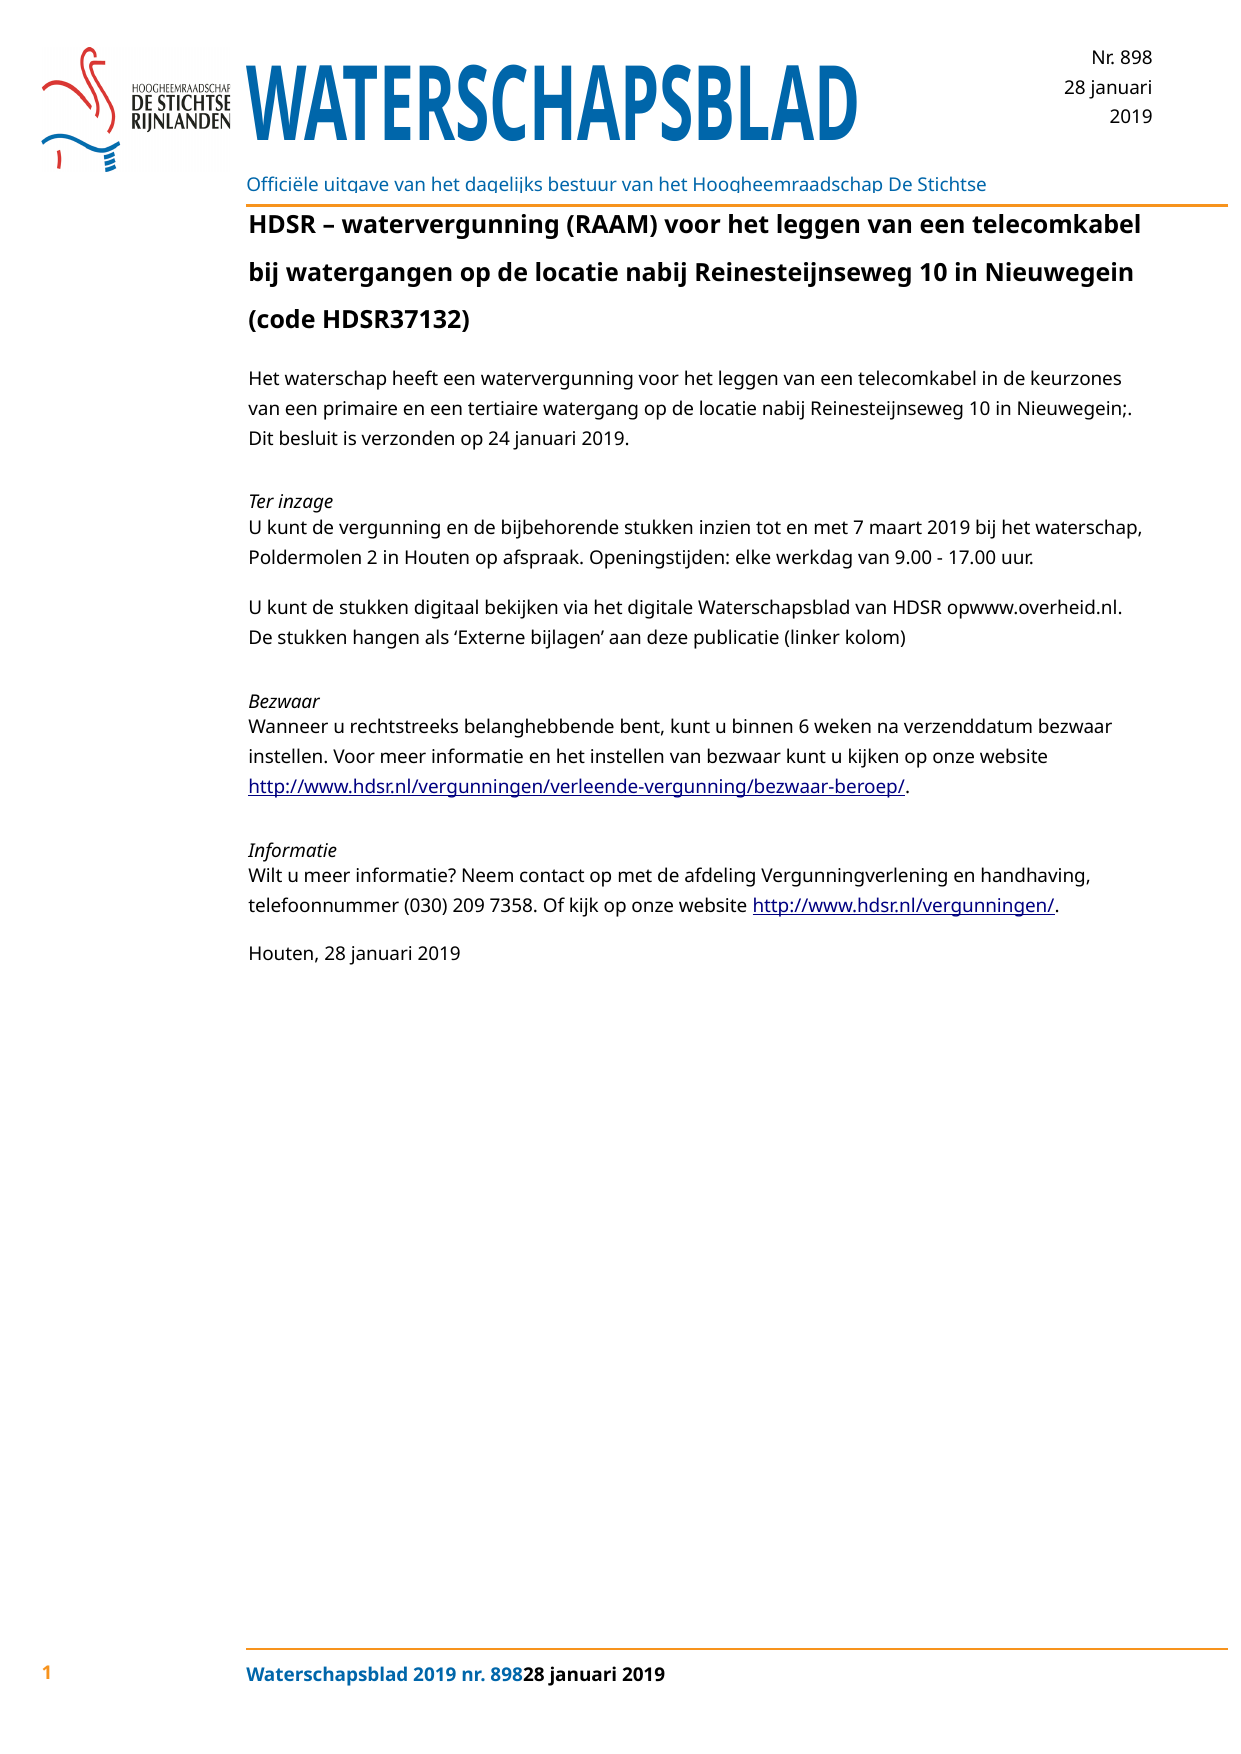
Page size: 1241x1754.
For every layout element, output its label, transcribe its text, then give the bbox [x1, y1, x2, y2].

text Houten, 28 januari 2019 [248, 940, 1152, 966]
text U kunt de vergunning en de bijbehorende stukken inzien tot en met 7 maart 2019 bij het waterschap, Poldermolen 2 in Houten op afspraak. Openingstijden: elke werkdag van 9.00 - 17.00 uur. [248, 514, 1152, 570]
text Het waterschap heeft een watervergunning voor het leggen van een telecomkabel in de keurzones van een primaire en een tertiaire watergang op de locatie nabij Reinesteijnseweg 10 in Nieuwegein;. Dit besluit is verzonden op 24 januari 2019. [248, 366, 1152, 450]
text Ter inzage [248, 489, 1152, 514]
picture [41, 47, 231, 172]
text Wanneer u rechtstreeks belanghebbende bent, kunt u binnen 6 weken na verzenddatum bezwaar instellen. Voor meer informatie en het instellen van bezwaar kunt u kijken op onze website http://www.hdsr.nl/vergunningen/verleende-vergunning/bezwaar-beroep/. [248, 714, 1152, 798]
text U kunt de stukken digitaal bekijken via het digitale Waterschapsblad van HDSR opwww.overheid.nl. De stukken hangen als ‘Externe bijlagen’ aan deze publicatie (linker kolom) [248, 594, 1152, 650]
text Informatie [248, 837, 1152, 862]
text Bezwaar [248, 688, 1152, 714]
text HDSR – watervergunning (RAAM) voor het leggen van een telecomkabel bij watergangen op de locatie nabij Reinesteijnseweg 10 in Nieuwegein (code HDSR37132) [248, 207, 1152, 336]
text Wilt u meer informatie? Neem contact op met de afdeling Vergunningverlening en handhaving, telefoonnummer (030) 209 7358. Of kijk op onze website http://www.hdsr.nl/vergunningen/. [248, 862, 1152, 918]
